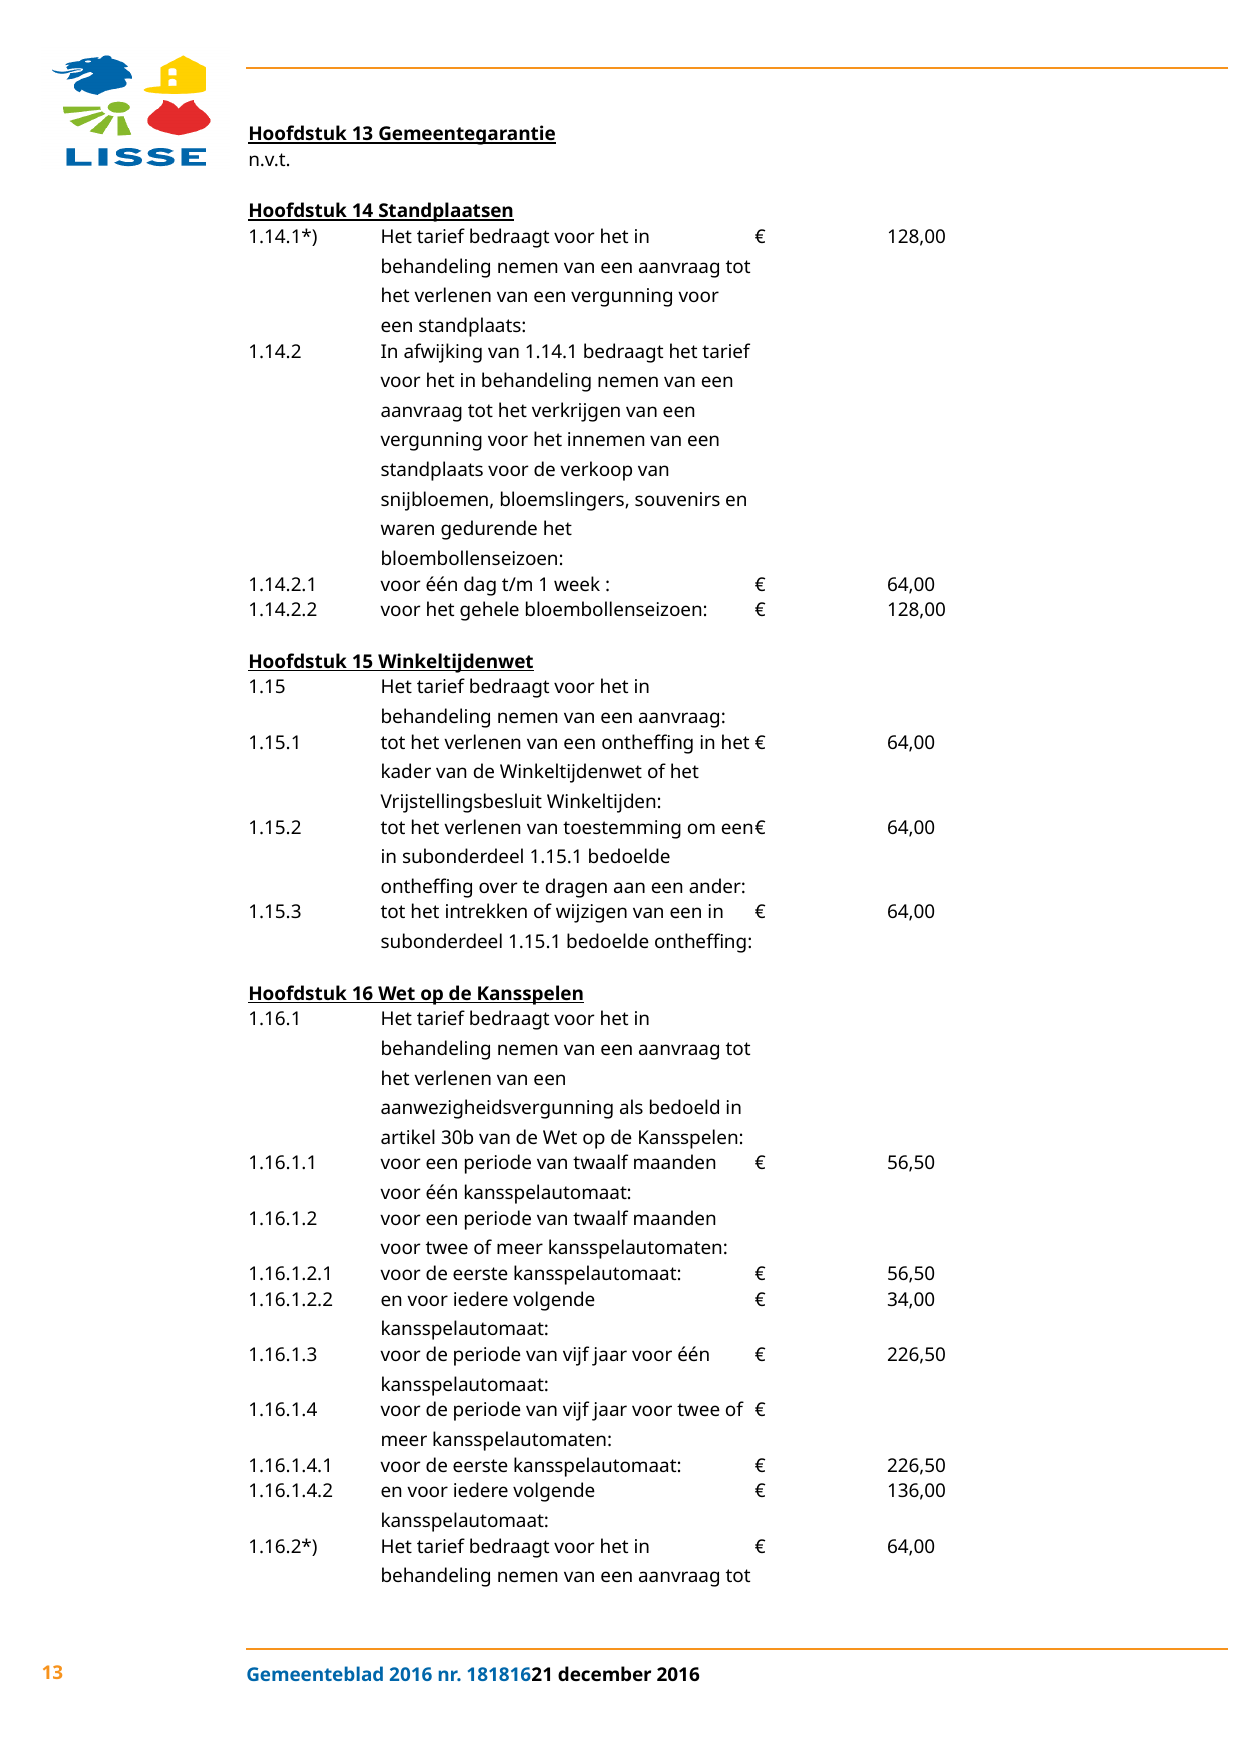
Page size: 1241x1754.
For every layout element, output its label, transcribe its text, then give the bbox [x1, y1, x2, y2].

table_cell [755, 1006, 887, 1149]
table_cell [1019, 338, 1152, 571]
table_cell n.v.t. [248, 146, 380, 172]
table_cell 64,00 [887, 899, 1019, 954]
table_cell tot het verlenen van een ontheffing in het kader van de Winkeltijdenwet of het Vrijstellingsbesluit Winkeltijden: [380, 729, 754, 814]
table_cell [887, 674, 1019, 729]
table_cell 128,00 [887, 224, 1019, 338]
table_cell [755, 648, 887, 674]
table_cell 1.16.1.4.1 [248, 1452, 380, 1478]
table_cell en voor iedere volgende kansspelautomaat: [380, 1286, 754, 1341]
table_cell en voor iedere volgende kansspelautomaat: [380, 1478, 754, 1533]
table_cell [248, 622, 380, 648]
table_cell [887, 172, 1019, 198]
table_cell [887, 146, 1019, 172]
table_cell 1.16.1.3 [248, 1341, 380, 1397]
table_cell 1.16.1.2.2 [248, 1286, 380, 1341]
table_cell [1019, 1341, 1152, 1397]
table_cell tot het verlenen van toestemming om een in subonderdeel 1.15.1 bedoelde ontheffing over te dragen aan een ander: [380, 814, 754, 899]
table_cell € [755, 1397, 887, 1452]
table_cell [1019, 1533, 1152, 1588]
table_cell 1.15 [248, 674, 380, 729]
table_cell [755, 622, 887, 648]
table_cell € [755, 1452, 887, 1478]
table_cell voor de periode van vijf jaar voor twee of meer kansspelautomaten: [380, 1397, 754, 1452]
table_cell € [755, 1150, 887, 1205]
table_cell 1.14.2.2 [248, 596, 380, 622]
table_cell [1019, 1260, 1152, 1286]
table_cell [380, 622, 754, 648]
table_cell [887, 980, 1019, 1006]
table_cell 56,50 [887, 1150, 1019, 1205]
table_cell [380, 172, 754, 198]
table_cell [1019, 1478, 1152, 1533]
table_cell [1019, 1397, 1152, 1452]
table_cell € [755, 1478, 887, 1533]
table_cell [1019, 596, 1152, 622]
table_cell [755, 146, 887, 172]
table_cell [887, 95, 1019, 121]
table_cell Hoofdstuk 15 Winkeltijdenwet [248, 648, 754, 674]
table_cell 136,00 [887, 1478, 1019, 1533]
table_cell Het tarief bedraagt voor het in behandeling nemen van een aanvraag tot [380, 1533, 754, 1588]
table_cell 34,00 [887, 1286, 1019, 1341]
table_cell voor de eerste kansspelautomaat: [380, 1452, 754, 1478]
table_cell Het tarief bedraagt voor het in behandeling nemen van een aanvraag: [380, 674, 754, 729]
table_cell [1019, 1452, 1152, 1478]
table_cell 1.16.1 [248, 1006, 380, 1149]
table_cell voor de periode van vijf jaar voor één kansspelautomaat: [380, 1341, 754, 1397]
table_cell [1019, 1006, 1152, 1149]
table_cell 1.14.2 [248, 338, 380, 571]
table_cell 226,50 [887, 1341, 1019, 1397]
table_cell € [755, 224, 887, 338]
table_cell € [755, 1341, 887, 1397]
table_cell 1.15.1 [248, 729, 380, 814]
table_cell voor een periode van twaalf maanden voor één kansspelautomaat: [380, 1150, 754, 1205]
table_cell [1019, 571, 1152, 596]
table_cell [887, 648, 1019, 674]
picture [41, 47, 231, 172]
table_cell 1.16.1.1 [248, 1150, 380, 1205]
table_cell Hoofdstuk 14 Standplaatsen [248, 198, 754, 223]
table_cell [887, 954, 1019, 980]
table_cell voor een periode van twaalf maanden voor twee of meer kansspelautomaten: [380, 1205, 754, 1260]
table_cell [380, 146, 754, 172]
table_cell [1019, 224, 1152, 338]
table_cell 1.16.2*) [248, 1533, 380, 1588]
table_cell € [755, 729, 887, 814]
table_cell € [755, 1533, 887, 1588]
table_cell [248, 954, 380, 980]
table_cell 128,00 [887, 596, 1019, 622]
table_cell [1019, 648, 1152, 674]
table_cell [755, 338, 887, 571]
table_cell [248, 172, 380, 198]
table_cell 64,00 [887, 571, 1019, 596]
table_cell 1.14.2.1 [248, 571, 380, 596]
table_cell [1019, 1286, 1152, 1341]
table_cell [380, 954, 754, 980]
table_cell [380, 95, 754, 121]
table_cell [1019, 198, 1152, 223]
table_cell [1019, 622, 1152, 648]
table_cell [1019, 899, 1152, 954]
table_cell Hoofdstuk 16 Wet op de Kansspelen [248, 980, 754, 1006]
table_cell voor één dag t/m 1 week : [380, 571, 754, 596]
table_cell [887, 622, 1019, 648]
table_cell 64,00 [887, 729, 1019, 814]
table_cell 1.16.1.4.2 [248, 1478, 380, 1533]
table_cell [755, 1205, 887, 1260]
table_cell Het tarief bedraagt voor het in behandeling nemen van een aanvraag tot het verlenen van een aanwezigheidsvergunning als bedoeld in artikel 30b van de Wet op de Kansspelen: [380, 1006, 754, 1149]
table_cell [755, 674, 887, 729]
table_cell [1019, 172, 1152, 198]
table_cell € [755, 899, 887, 954]
table_cell [755, 95, 887, 121]
table_cell Het tarief bedraagt voor het in behandeling nemen van een aanvraag tot het verlenen van een vergunning voor een standplaats: [380, 224, 754, 338]
table_cell 64,00 [887, 814, 1019, 899]
table_cell [248, 95, 380, 121]
table_cell [755, 121, 887, 146]
table_cell 1.16.1.4 [248, 1397, 380, 1452]
table_cell [887, 1205, 1019, 1260]
table_cell € [755, 814, 887, 899]
table_cell [1019, 814, 1152, 899]
table_cell In afwijking van 1.14.1 bedraagt het tarief voor het in behandeling nemen van een aanvraag tot het verkrijgen van een vergunning voor het innemen van een standplaats voor de verkoop van snijbloemen, bloemslingers, souvenirs en waren gedurende het bloembollenseizoen: [380, 338, 754, 571]
table_cell [1019, 121, 1152, 146]
table_cell [887, 1006, 1019, 1149]
table_cell tot het intrekken of wijzigen van een in subonderdeel 1.15.1 bedoelde ontheffing: [380, 899, 754, 954]
table_cell € [755, 1260, 887, 1286]
table_cell [887, 338, 1019, 571]
table_cell 64,00 [887, 1533, 1019, 1588]
table_cell [1019, 980, 1152, 1006]
table_cell 1.16.1.2.1 [248, 1260, 380, 1286]
table_cell [1019, 1205, 1152, 1260]
table_cell 1.15.3 [248, 899, 380, 954]
table_cell [1019, 954, 1152, 980]
table_cell 226,50 [887, 1452, 1019, 1478]
table_cell € [755, 1286, 887, 1341]
table_cell [755, 172, 887, 198]
table_cell [887, 1397, 1019, 1452]
table_cell [1019, 1150, 1152, 1205]
table_cell € [755, 596, 887, 622]
table_cell [887, 121, 1019, 146]
table_cell [1019, 95, 1152, 121]
table_cell € [755, 571, 887, 596]
table_cell 1.15.2 [248, 814, 380, 899]
table_cell [1019, 146, 1152, 172]
table_cell [755, 198, 887, 223]
table_cell [755, 980, 887, 1006]
table_cell Hoofdstuk 13 Gemeentegarantie [248, 121, 754, 146]
table_cell [1019, 674, 1152, 729]
table_cell [755, 954, 887, 980]
table_cell 1.14.1*) [248, 224, 380, 338]
table_cell 56,50 [887, 1260, 1019, 1286]
table_cell voor het gehele bloembollenseizoen: [380, 596, 754, 622]
table_cell [887, 198, 1019, 223]
table_cell voor de eerste kansspelautomaat: [380, 1260, 754, 1286]
table_cell [1019, 729, 1152, 814]
table_cell 1.16.1.2 [248, 1205, 380, 1260]
